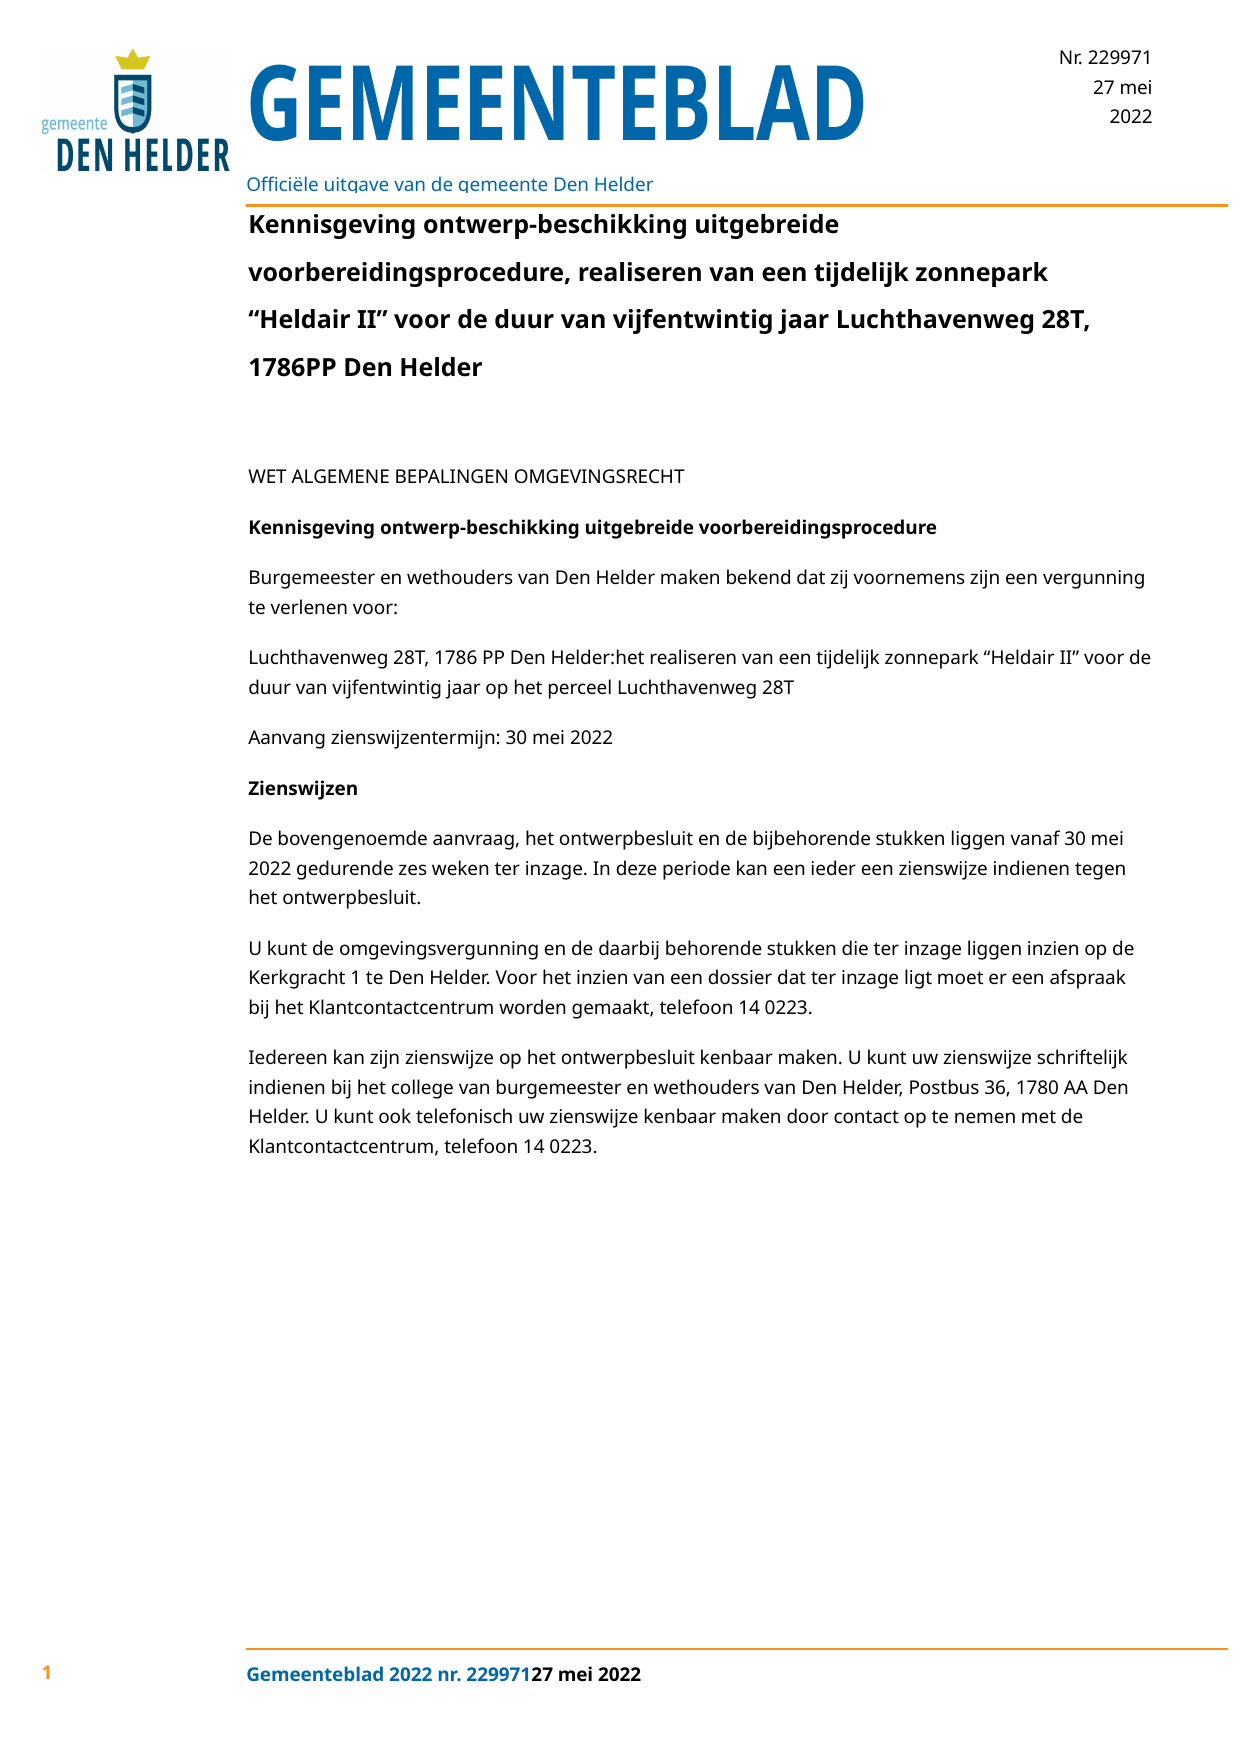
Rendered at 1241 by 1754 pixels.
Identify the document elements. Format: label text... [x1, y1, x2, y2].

text WET ALGEMENE BEPALINGEN OMGEVINGSRECHT [248, 463, 1152, 489]
text U kunt de omgevingsvergunning en de daarbij behorende stukken die ter inzage liggen inzien op de Kerkgracht 1 te Den Helder. Voor het inzien van een dossier dat ter inzage ligt moet er een afspraak bij het Klantcontactcentrum worden gemaakt, telefoon 14 0223. [248, 935, 1152, 1020]
text De bovengenoemde aanvraag, het ontwerpbesluit en de bijbehorende stukken liggen vanaf 30 mei 2022 gedurende zes weken ter inzage. In deze periode kan een ieder een zienswijze indienen tegen het ontwerpbesluit. [248, 825, 1152, 910]
text Luchthavenweg 28T, 1786 PP Den Helder:het realiseren van een tijdelijk zonnepark “Heldair II” voor de duur van vijfentwintig jaar op het perceel Luchthavenweg 28T [248, 644, 1152, 700]
text Zienswijzen [248, 775, 1152, 801]
picture [220, 160, 224, 172]
text Iedereen kan zijn zienswijze op het ontwerpbesluit kenbaar maken. U kunt uw zienswijze schriftelijk indienen bij het college van burgemeester en wethouders van Den Helder, Postbus 36, 1780 AA Den Helder. U kunt ook telefonisch uw zienswijze kenbaar maken door contact op te nemen met de Klantcontactcentrum, telefoon 14 0223. [248, 1044, 1152, 1159]
picture [100, 154, 106, 172]
picture [63, 144, 68, 165]
text Burgemeester en wethouders van Den Helder maken bekend dat zij voornemens zijn een vergunning te verlenen voor: [248, 564, 1152, 620]
text Kennisgeving ontwerp-beschikking uitgebreide voorbereidingsprocedure [248, 514, 1152, 540]
text Aanvang zienswijzentermijn: 30 mei 2022 [248, 724, 1152, 750]
picture [41, 47, 231, 172]
text Kennisgeving ontwerp-beschikking uitgebreide voorbereidingsprocedure, realiseren van een tijdelijk zonnepark “Heldair II” voor de duur van vijfentwintig jaar Luchthavenweg 28T, 1786PP Den Helder [248, 207, 1152, 384]
picture [182, 144, 187, 165]
picture [130, 157, 135, 172]
